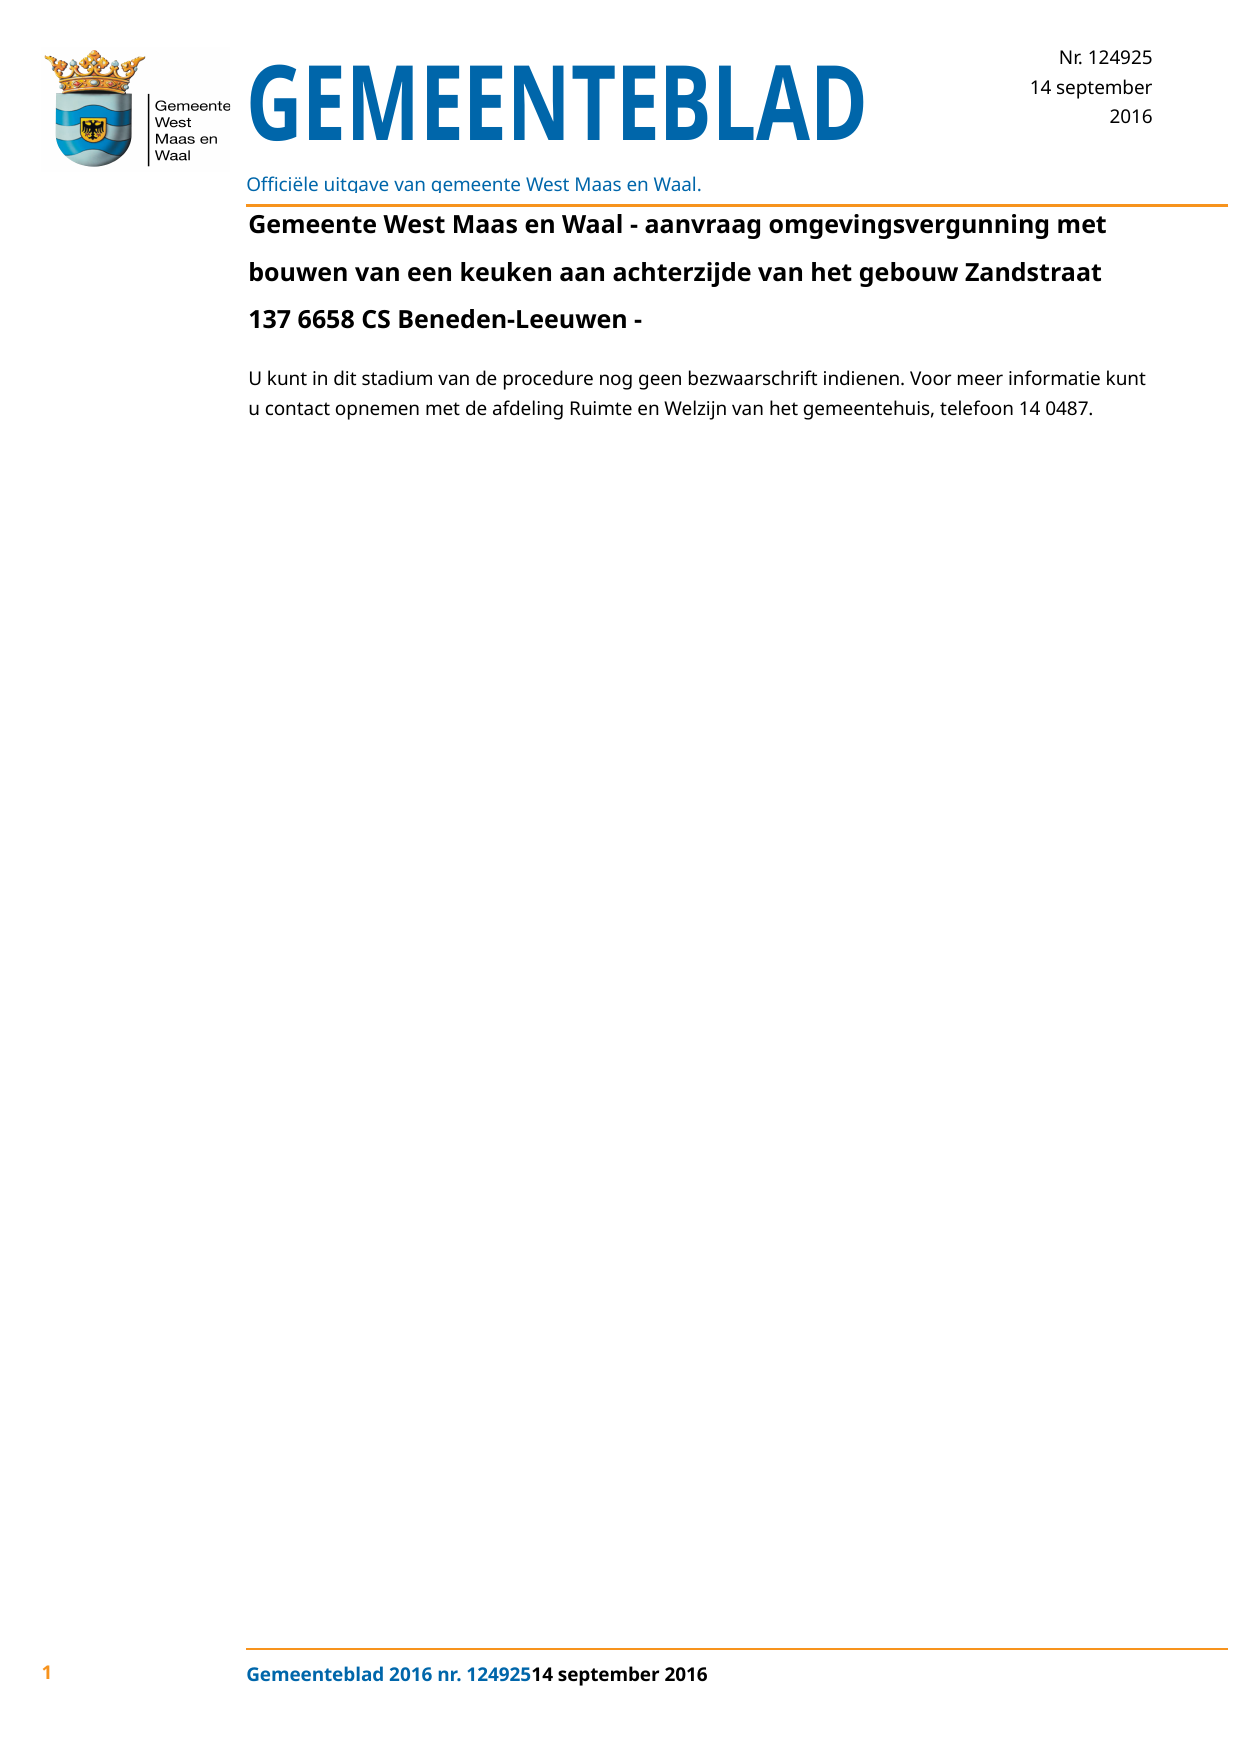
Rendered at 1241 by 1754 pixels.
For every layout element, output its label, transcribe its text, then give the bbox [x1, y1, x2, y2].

text U kunt in dit stadium van de procedure nog geen bezwaarschrift indienen. Voor meer informatie kunt u contact opnemen met de afdeling Ruimte en Welzijn van het gemeentehuis, telefoon 14 0487. [248, 366, 1152, 421]
text Gemeente West Maas en Waal - aanvraag omgevingsvergunning met bouwen van een keuken aan achterzijde van het gebouw Zandstraat 137 6658 CS Beneden-Leeuwen - [248, 207, 1152, 336]
picture [41, 47, 231, 172]
